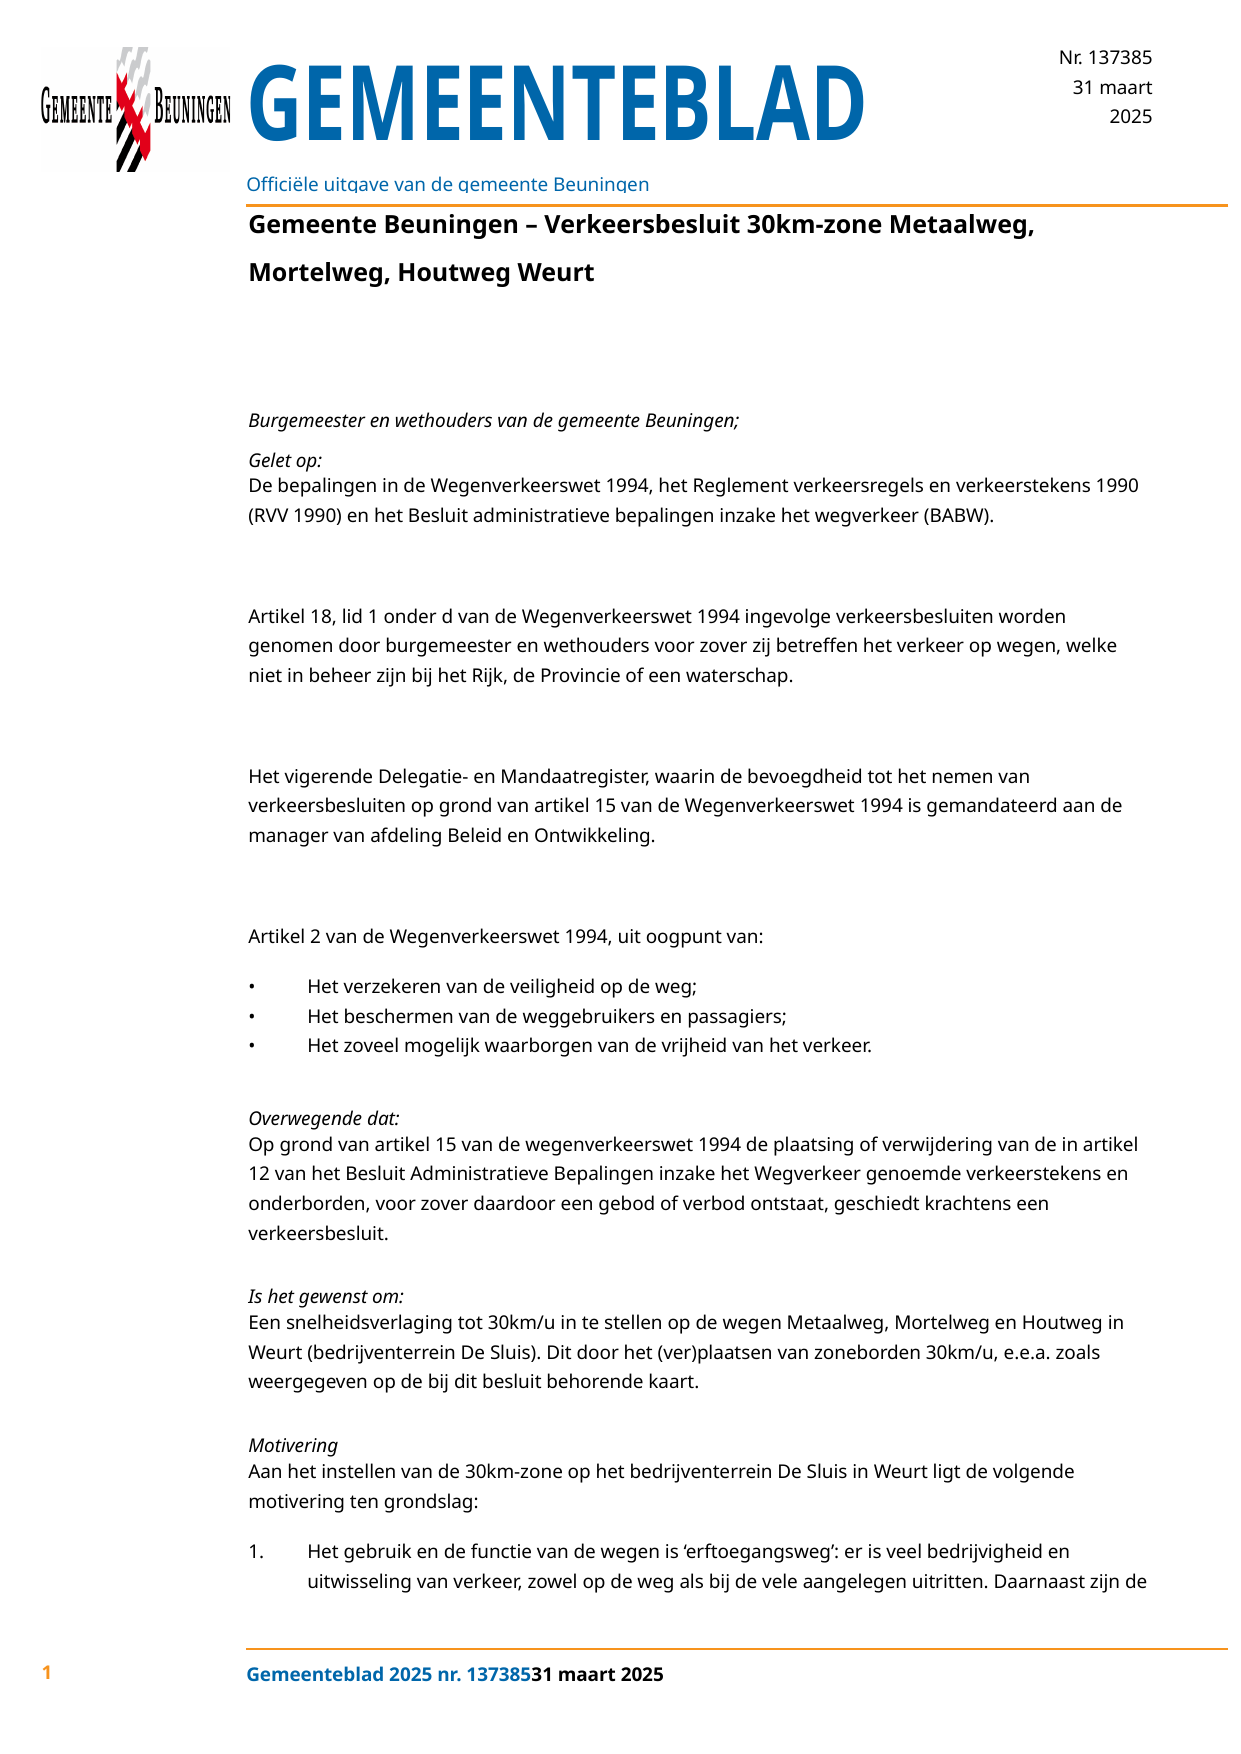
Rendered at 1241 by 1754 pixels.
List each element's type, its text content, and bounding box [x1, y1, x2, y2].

text De bepalingen in de Wegenverkeerswet 1994, het Reglement verkeersregels en verkeerstekens 1990 (RVV 1990) en het Besluit administratieve bepalingen inzake het wegverkeer (BABW). [248, 473, 1152, 528]
text Op grond van artikel 15 van de wegenverkeerswet 1994 de plaatsing of verwijdering van de in artikel 12 van het Besluit Administratieve Bepalingen inzake het Wegverkeer genoemde verkeerstekens en onderborden, voor zover daardoor een gebod of verbod ontstaat, geschiedt krachtens een verkeersbesluit. [248, 1131, 1152, 1246]
text Artikel 2 van de Wegenverkeerswet 1994, uit oogpunt van: [248, 923, 1152, 949]
text Motivering [248, 1433, 1152, 1458]
picture [41, 47, 231, 172]
text Aan het instellen van de 30km-zone op het bedrijventerrein De Sluis in Weurt ligt de volgende motivering ten grondslag: [248, 1458, 1152, 1514]
list Het beschermen van de weggebruikers en passagiers; [248, 1003, 1152, 1029]
text Overwegende dat: [248, 1105, 1152, 1131]
text Het vigerende Delegatie- en Mandaatregister, waarin de bevoegdheid tot het nemen van verkeersbesluiten op grond van artikel 15 van de Wegenverkeerswet 1994 is gemandateerd aan de manager van afdeling Beleid en Ontwikkeling. [248, 763, 1152, 848]
list Het zoveel mogelijk waarborgen van de vrijheid van het verkeer. [248, 1033, 1152, 1058]
text Gemeente Beuningen – Verkeersbesluit 30km-zone Metaalweg, Mortelweg, Houtweg Weurt [248, 207, 1152, 288]
list Het gebruik en de functie van de wegen is ‘erftoegangsweg’: er is veel bedrijvigheid en uitwisseling van verkeer, zowel op de weg als bij de vele aangelegen uitritten. Daarnaast zijn de [248, 1538, 1152, 1594]
text Is het gewenst om: [248, 1284, 1152, 1309]
text Een snelheidsverlaging tot 30km/u in te stellen op de wegen Metaalweg, Mortelweg en Houtweg in Weurt (bedrijventerrein De Sluis). Dit door het (ver)plaatsen van zoneborden 30km/u, e.e.a. zoals weergegeven op de bij dit besluit behorende kaart. [248, 1309, 1152, 1394]
list Het verzekeren van de veiligheid op de weg; [248, 973, 1152, 999]
text Artikel 18, lid 1 onder d van de Wegenverkeerswet 1994 ingevolge verkeersbesluiten worden genomen door burgemeester en wethouders voor zover zij betreffen het verkeer op wegen, welke niet in beheer zijn bij het Rijk, de Provincie of een waterschap. [248, 603, 1152, 688]
text Gelet op: [248, 447, 1152, 473]
text Burgemeester en wethouders van de gemeente Beuningen; [248, 408, 1152, 433]
